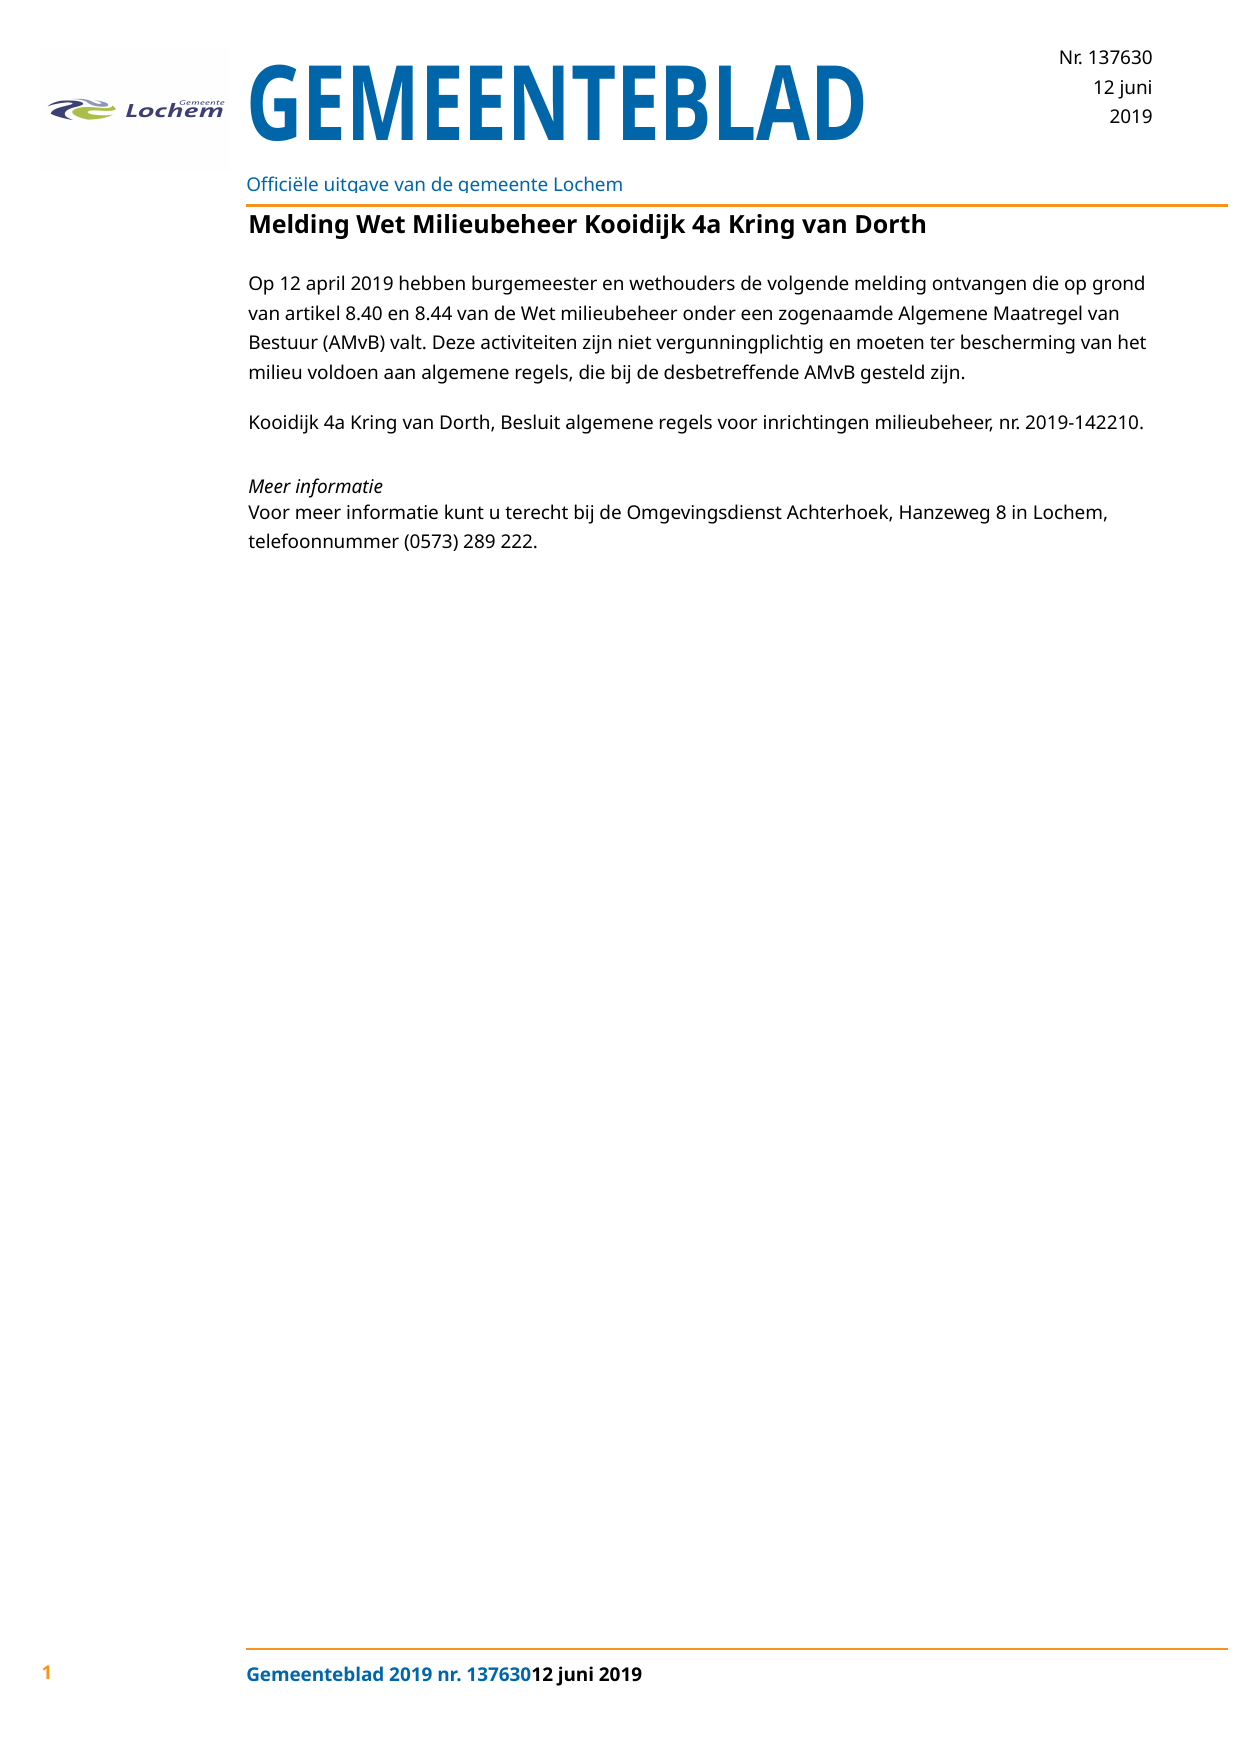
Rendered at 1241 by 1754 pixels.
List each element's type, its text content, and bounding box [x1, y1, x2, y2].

text Kooidijk 4a Kring van Dorth, Besluit algemene regels voor inrichtingen milieubeheer, nr. 2019-142210. [248, 409, 1152, 435]
text Op 12 april 2019 hebben burgemeester en wethouders de volgende melding ontvangen die op grond van artikel 8.40 en 8.44 van de Wet milieubeheer onder een zogenaamde Algemene Maatregel van Bestuur (AMvB) valt. Deze activiteiten zijn niet vergunningplichtig en moeten ter bescherming van het milieu voldoen aan algemene regels, die bij de desbetreffende AMvB gesteld zijn. [248, 270, 1152, 385]
text Meer informatie [248, 473, 1152, 499]
picture [41, 47, 231, 172]
text Melding Wet Milieubeheer Kooidijk 4a Kring van Dorth [248, 207, 1152, 241]
text Voor meer informatie kunt u terecht bij de Omgevingsdienst Achterhoek, Hanzeweg 8 in Lochem, telefoonnummer (0573) 289 222. [248, 499, 1152, 554]
